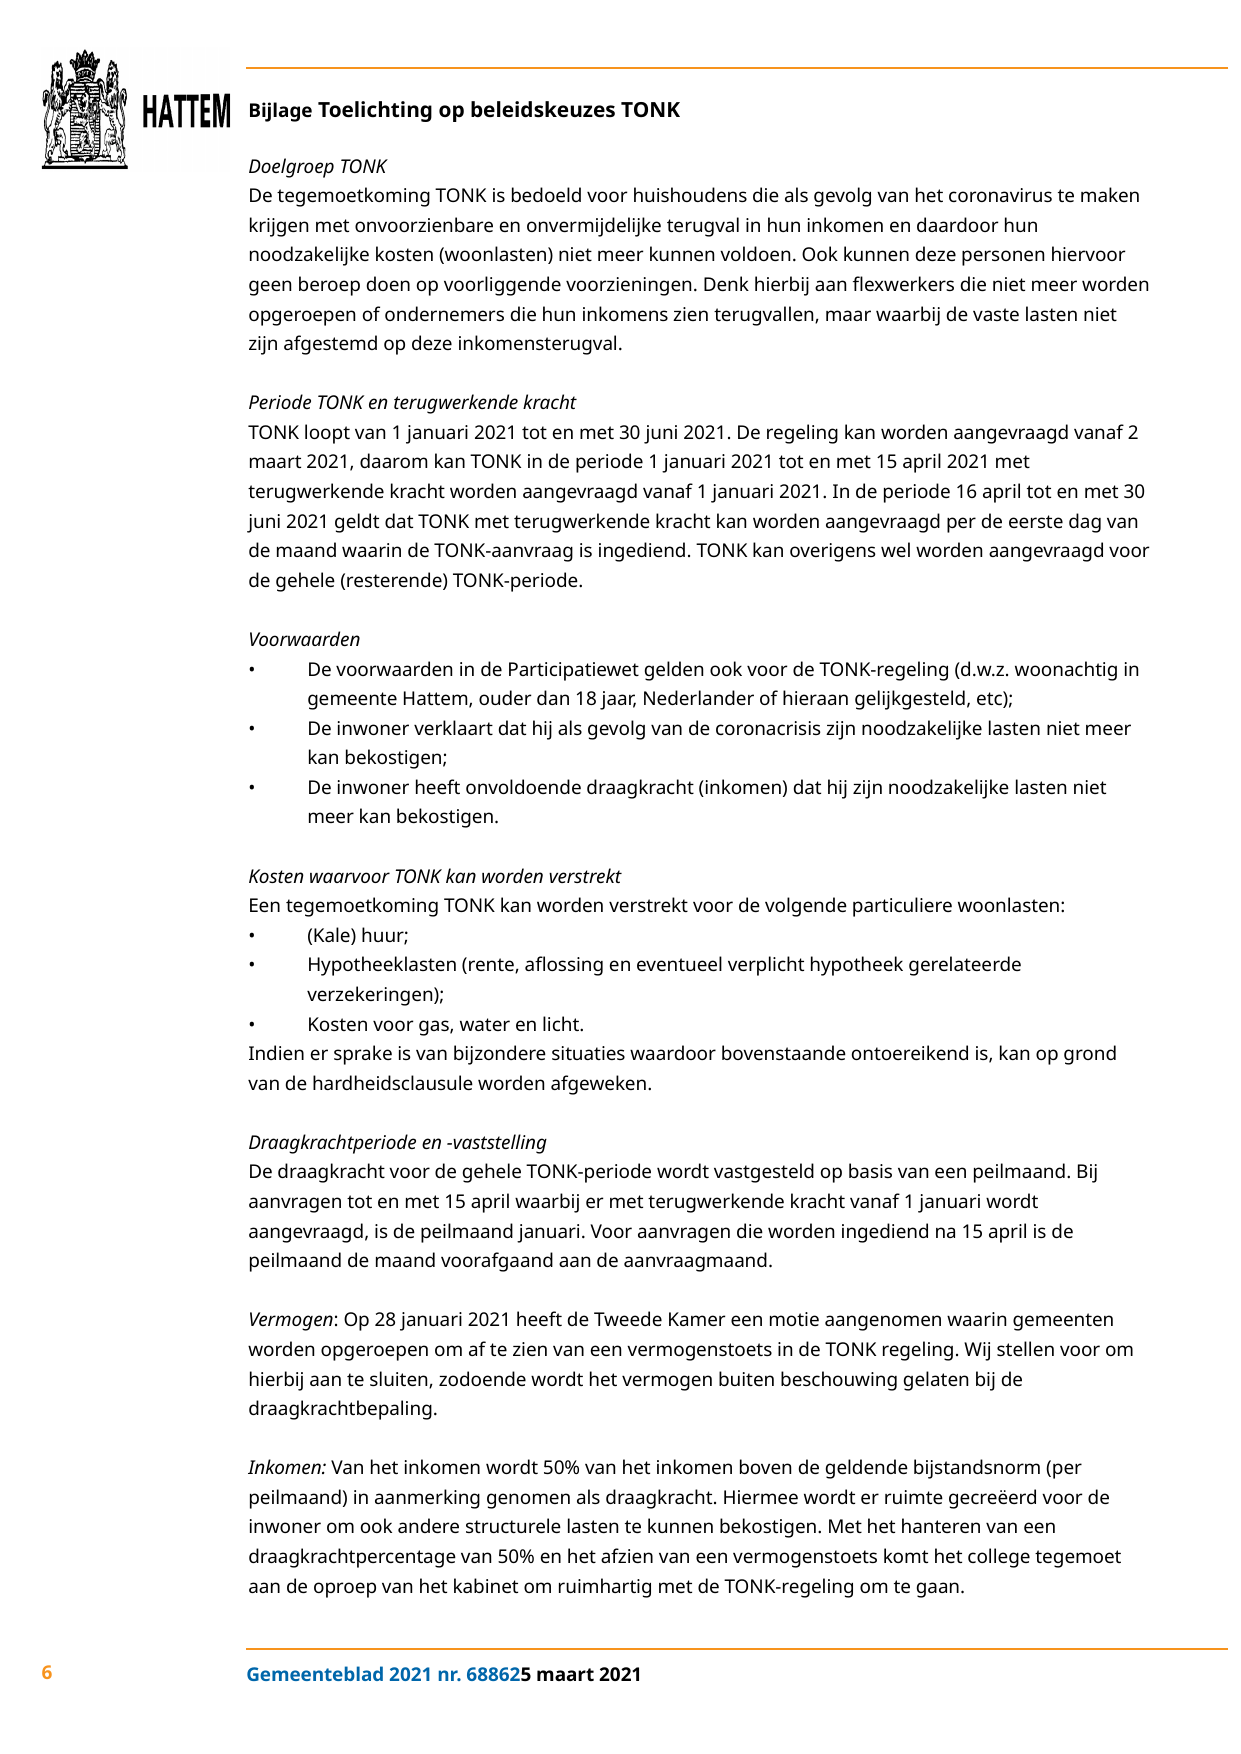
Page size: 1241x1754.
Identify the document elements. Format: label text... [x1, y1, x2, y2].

picture [41, 47, 231, 172]
text Draagkrachtperiode en -vaststelling [248, 1129, 1152, 1155]
text Indien er sprake is van bijzondere situaties waardoor bovenstaande ontoereikend is, kan op grond van de hardheidsclausule worden afgeweken. [248, 1040, 1152, 1096]
list (Kale) huur; [248, 922, 1152, 948]
list De inwoner verklaart dat hij als gevolg van de coronacrisis zijn noodzakelijke lasten niet meer kan bekostigen; [248, 715, 1152, 770]
text Doelgroep TONK [248, 153, 1152, 179]
list Kosten voor gas, water en licht. [248, 1011, 1152, 1037]
text Inkomen: Van het inkomen wordt 50% van het inkomen boven de geldende bijstandsnorm (per peilmaand) in aanmerking genomen als draagkracht. Hiermee wordt er ruimte gecreëerd voor de inwoner om ook andere structurele lasten te kunnen bekostigen. Met het hanteren van een draagkrachtpercentage van 50% en het afzien van een vermogenstoets komt het college tegemoet aan de oproep van het kabinet om ruimhartig met de TONK-regeling om te gaan. [248, 1454, 1152, 1599]
text Periode TONK en terugwerkende kracht [248, 389, 1152, 415]
text Kosten waarvoor TONK kan worden verstrekt [248, 863, 1152, 889]
text De draagkracht voor de gehele TONK-periode wordt vastgesteld op basis van een peilmaand. Bij aanvragen tot en met 15 april waarbij er met terugwerkende kracht vanaf 1 januari wordt aangevraagd, is de peilmaand januari. Voor aanvragen die worden ingediend na 15 april is de peilmaand de maand voorafgaand aan de aanvraagmaand. [248, 1159, 1152, 1273]
text Vermogen: Op 28 januari 2021 heeft de Tweede Kamer een motie aangenomen waarin gemeenten worden opgeroepen om af te zien van een vermogenstoets in de TONK regeling. Wij stellen voor om hierbij aan te sluiten, zodoende wordt het vermogen buiten beschouwing gelaten bij de draagkrachtbepaling. [248, 1307, 1152, 1421]
list De voorwaarden in de Participatiewet gelden ook voor de TONK-regeling (d.w.z. woonachtig in gemeente Hattem, ouder dan 18 jaar, Nederlander of hieraan gelijkgesteld, etc); [248, 656, 1152, 711]
text Een tegemoetkoming TONK kan worden verstrekt voor de volgende particuliere woonlasten: [248, 892, 1152, 918]
list Hypotheeklasten (rente, aflossing en eventueel verplicht hypotheek gerelateerde verzekeringen); [248, 952, 1152, 1007]
text TONK loopt van 1 januari 2021 tot en met 30 juni 2021. De regeling kan worden aangevraagd vanaf 2 maart 2021, daarom kan TONK in de periode 1 januari 2021 tot en met 15 april 2021 met terugwerkende kracht worden aangevraagd vanaf 1 januari 2021. In de periode 16 april tot en met 30 juni 2021 geldt dat TONK met terugwerkende kracht kan worden aangevraagd per de eerste dag van de maand waarin de TONK-aanvraag is ingediend. TONK kan overigens wel worden aangevraagd voor de gehele (resterende) TONK-periode. [248, 419, 1152, 593]
text Voorwaarden [248, 626, 1152, 652]
text Bijlage Toelichting op beleidskeuzes TONK [248, 95, 1152, 123]
list De inwoner heeft onvoldoende draagkracht (inkomen) dat hij zijn noodzakelijke lasten niet meer kan bekostigen. [248, 774, 1152, 829]
text De tegemoetkoming TONK is bedoeld voor huishoudens die als gevolg van het coronavirus te maken krijgen met onvoorzienbare en onvermijdelijke terugval in hun inkomen en daardoor hun noodzakelijke kosten (woonlasten) niet meer kunnen voldoen. Ook kunnen deze personen hiervoor geen beroep doen op voorliggende voorzieningen. Denk hierbij aan flexwerkers die niet meer worden opgeroepen of ondernemers die hun inkomens zien terugvallen, maar waarbij de vaste lasten niet zijn afgestemd op deze inkomensterugval. [248, 182, 1152, 356]
